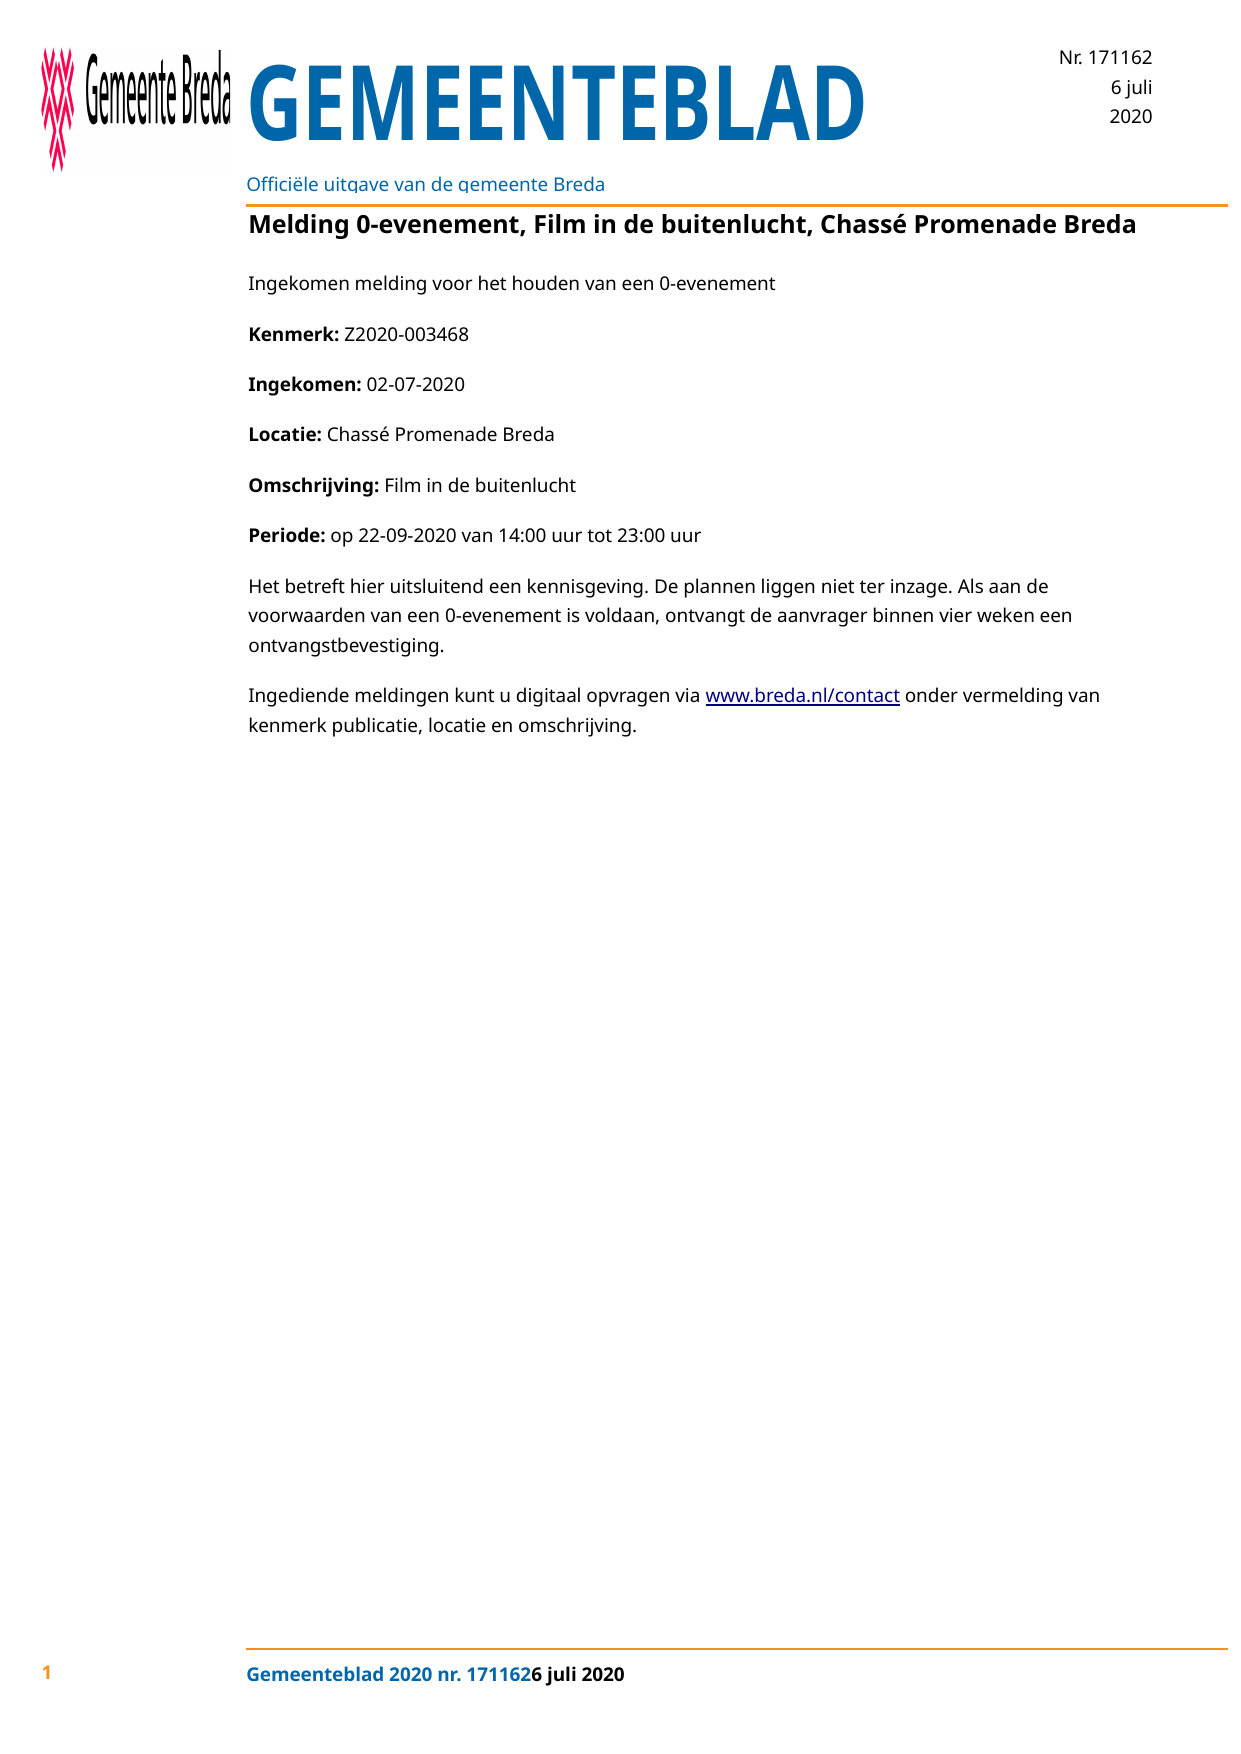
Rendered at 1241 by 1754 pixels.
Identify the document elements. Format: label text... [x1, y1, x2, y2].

text Locatie: Chassé Promenade Breda [248, 422, 1152, 447]
text Ingekomen melding voor het houden van een 0-evenement [248, 270, 1152, 296]
text Omschrijving: Film in de buitenlucht [248, 472, 1152, 498]
text Ingediende meldingen kunt u digitaal opvragen via www.breda.nl/contact onder vermelding van kenmerk publicatie, locatie en omschrijving. [248, 682, 1152, 738]
text Periode: op 22-09-2020 van 14:00 uur tot 23:00 uur [248, 522, 1152, 548]
text Ingekomen: 02-07-2020 [248, 371, 1152, 397]
text Kenmerk: Z2020-003468 [248, 321, 1152, 346]
picture [41, 47, 231, 172]
text Melding 0-evenement, Film in de buitenlucht, Chassé Promenade Breda [248, 207, 1152, 241]
text Het betreft hier uitsluitend een kennisgeving. De plannen liggen niet ter inzage. Als aan de voorwaarden van een 0-evenement is voldaan, ontvangt de aanvrager binnen vier weken een ontvangstbevestiging. [248, 573, 1152, 658]
